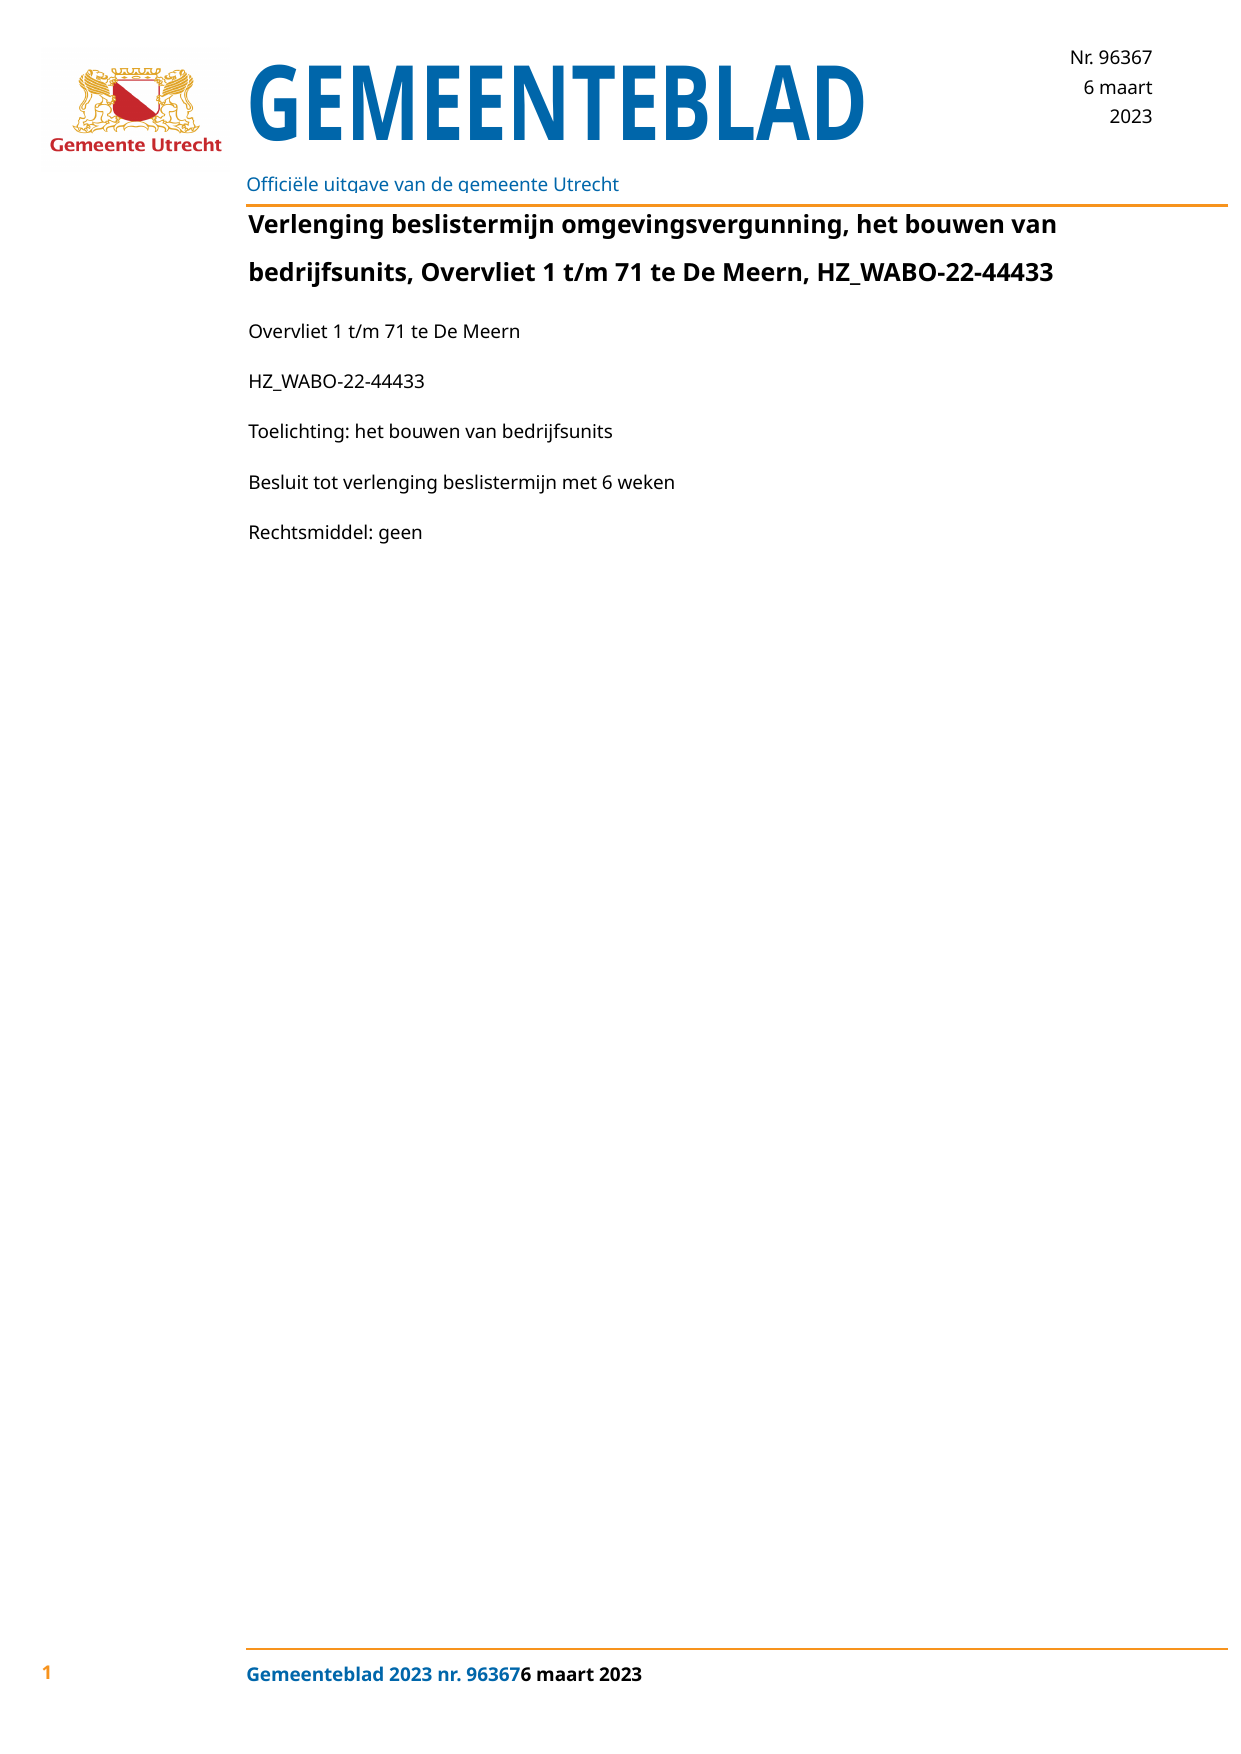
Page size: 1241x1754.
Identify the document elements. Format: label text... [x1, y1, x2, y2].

picture [41, 47, 231, 172]
text Toelichting: het bouwen van bedrijfsunits [248, 419, 1152, 444]
text Rechtsmiddel: geen [248, 519, 1152, 545]
text Overvliet 1 t/m 71 te De Meern [248, 318, 1152, 344]
text Besluit tot verlenging beslistermijn met 6 weken [248, 469, 1152, 495]
text Verlenging beslistermijn omgevingsvergunning, het bouwen van bedrijfsunits, Overvliet 1 t/m 71 te De Meern, HZ_WABO-22-44433 [248, 207, 1152, 288]
text HZ_WABO-22-44433 [248, 368, 1152, 394]
